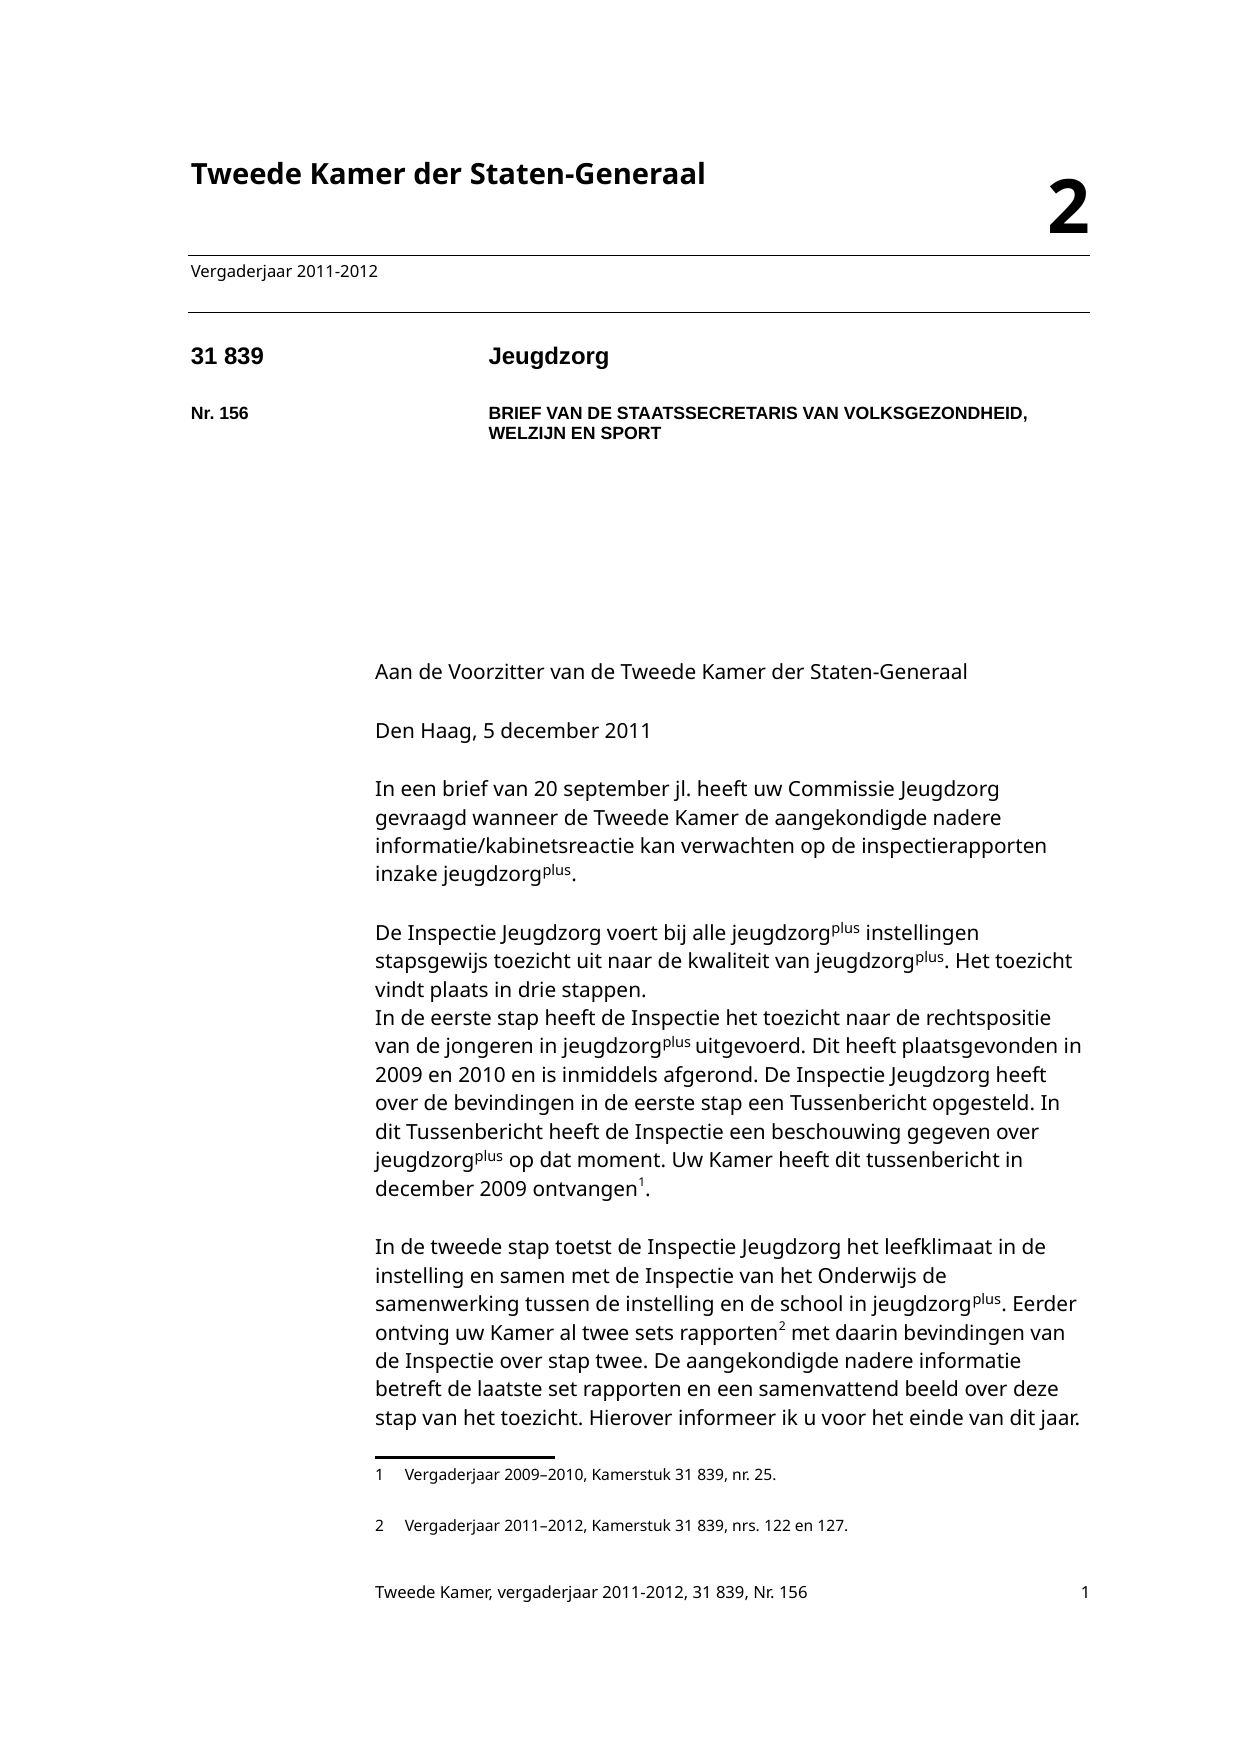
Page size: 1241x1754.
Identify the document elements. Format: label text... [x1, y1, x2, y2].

text De Inspectie Jeugdzorg voert bij alle jeugdzorgplus instellingen stapsgewijs toezicht uit naar de kwaliteit van jeugdzorgplus. Het toezicht vindt plaats in drie stappen. [375, 918, 1090, 1003]
table_cell [485, 313, 1090, 339]
table_cell Vergaderjaar 2011-2012 [188, 256, 485, 312]
table_cell [485, 256, 1090, 312]
text In de tweede stap toetst de Inspectie Jeugdzorg het leefklimaat in de instelling en samen met de Inspectie van het Onderwijs de samenwerking tussen de instelling en de school in jeugdzorgplus. Eerder ontving uw Kamer al twee sets rapporten met daarin bevindingen van de Inspectie over stap twee. De aangekondigde nadere informatie betreft de laatste set rapporten en een samenvattend beeld over deze stap van het toezicht. Hierover informeer ik u voor het einde van dit jaar. [375, 1232, 1090, 1431]
table_header Tweede Kamer der Staten-Generaal [188, 150, 909, 255]
table_cell [188, 313, 485, 339]
table_cell BRIEF VAN DE STAATSSECRETARIS VAN VOLKSGEZONDHEID, WELZIJN EN SPORT [485, 399, 1090, 539]
table_cell Nr. 156 [188, 399, 485, 539]
text In de eerste stap heeft de Inspectie het toezicht naar de rechtspositie van de jongeren in jeugdzorgplus uitgevoerd. Dit heeft plaatsgevonden in 2009 en 2010 en is inmiddels afgerond. De Inspectie Jeugdzorg heeft over de bevindingen in de eerste stap een Tussenbericht opgesteld. In dit Tussenbericht heeft de Inspectie een beschouwing gegeven over jeugdzorgplus op dat moment. Uw Kamer heeft dit tussenbericht in december 2009 ontvangen. [375, 1003, 1090, 1202]
text Aan de Voorzitter van de Tweede Kamer der Staten-Generaal [375, 657, 1090, 686]
text In een brief van 20 september jl. heeft uw Commissie Jeugdzorg gevraagd wanneer de Tweede Kamer de aangekondigde nadere informatie/kabinetsreactie kan verwachten op de inspectierapporten inzake jeugdzorgplus. [375, 774, 1090, 888]
table_cell Jeugdzorg [485, 339, 1090, 399]
text Den Haag, 5 december 2011 [375, 716, 1090, 744]
text Vergaderjaar 2011–2012, Kamerstuk 31 839, nrs. 122 en 127. [375, 1508, 1090, 1536]
table_header 2 [910, 150, 1090, 255]
text Vergaderjaar 2009–2010, Kamerstuk 31 839, nr. 25. [375, 1449, 1090, 1478]
table_cell 31 839 [188, 339, 485, 399]
